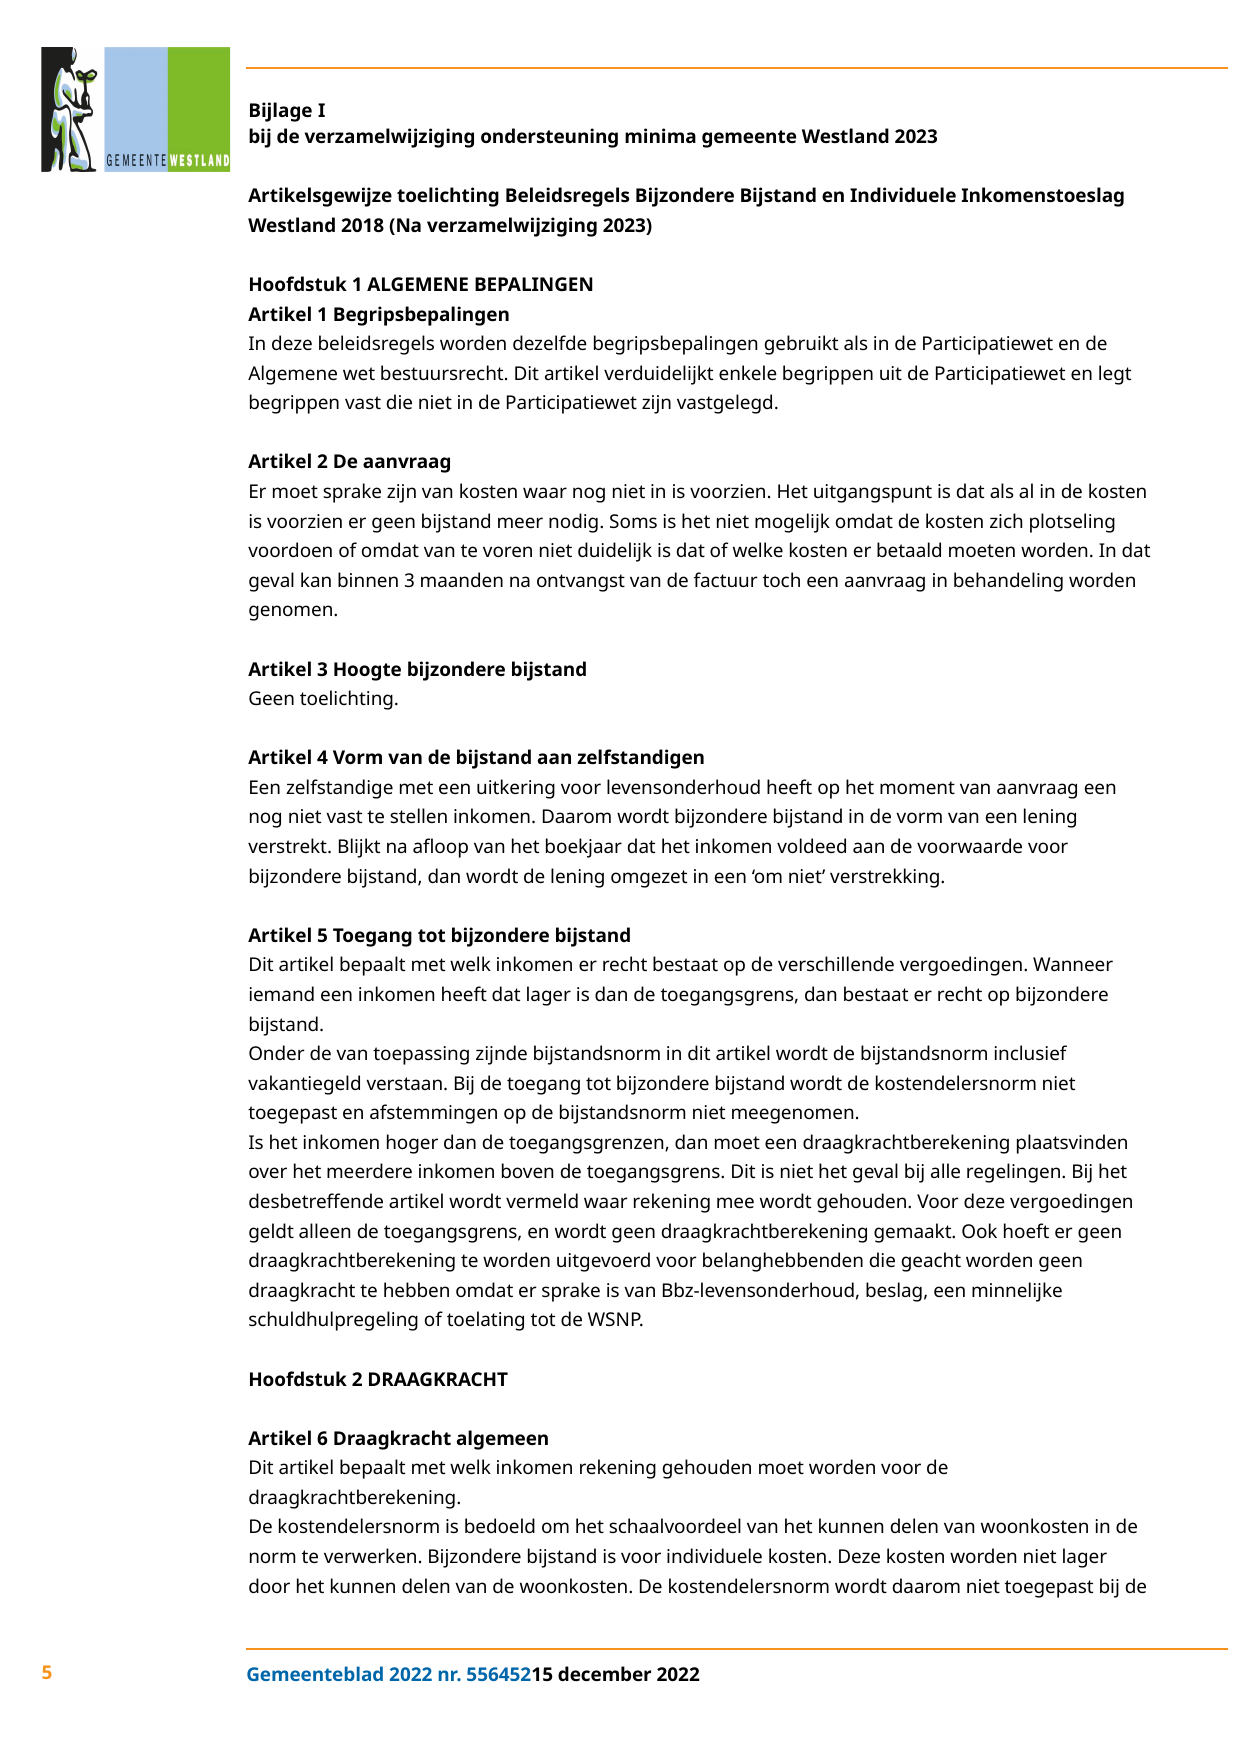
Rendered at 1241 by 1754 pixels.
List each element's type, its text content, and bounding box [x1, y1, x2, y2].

text Dit artikel bepaalt met welk inkomen rekening gehouden moet worden voor de draagkrachtberekening. [248, 1454, 1152, 1510]
text Hoofdstuk 1 ALGEMENE BEPALINGEN [248, 271, 1152, 297]
text Artikel 1 Begripsbepalingen [248, 301, 1152, 327]
text Een zelfstandige met een uitkering voor levensonderhoud heeft op het moment van aanvraag een nog niet vast te stellen inkomen. Daarom wordt bijzondere bijstand in de vorm van een lening verstrekt. Blijkt na afloop van het boekjaar dat het inkomen voldeed aan de voorwaarde voor bijzondere bijstand, dan wordt de lening omgezet in een ‘om niet’ verstrekking. [248, 774, 1152, 889]
text Dit artikel bepaalt met welk inkomen er recht bestaat op de verschillende vergoedingen. Wanneer iemand een inkomen heeft dat lager is dan de toegangsgrens, dan bestaat er recht op bijzondere bijstand. [248, 952, 1152, 1037]
text Geen toelichting. [248, 685, 1152, 711]
text De kostendelersnorm is bedoeld om het schaalvoordeel van het kunnen delen van woonkosten in de norm te verwerken. Bijzondere bijstand is voor individuele kosten. Deze kosten worden niet lager door het kunnen delen van de woonkosten. De kostendelersnorm wordt daarom niet toegepast bij de [248, 1514, 1152, 1599]
text Artikel 6 Draagkracht algemeen [248, 1425, 1152, 1451]
text Artikel 5 Toegang tot bijzondere bijstand [248, 922, 1152, 948]
text Bijlage I [248, 95, 1152, 123]
text Artikel 2 De aanvraag [248, 449, 1152, 474]
text Er moet sprake zijn van kosten waar nog niet in is voorzien. Het uitgangspunt is dat als al in de kosten is voorzien er geen bijstand meer nodig. Soms is het niet mogelijk omdat de kosten zich plotseling voordoen of omdat van te voren niet duidelijk is dat of welke kosten er betaald moeten worden. In dat geval kan binnen 3 maanden na ontvangst van de factuur toch een aanvraag in behandeling worden genomen. [248, 478, 1152, 622]
text Artikel 4 Vorm van de bijstand aan zelfstandigen [248, 744, 1152, 770]
text Artikel 3 Hoogte bijzondere bijstand [248, 656, 1152, 682]
picture [41, 47, 231, 172]
text bij de verzamelwijziging ondersteuning minima gemeente Westland 2023 [248, 123, 1152, 149]
text Is het inkomen hoger dan de toegangsgrenzen, dan moet een draagkrachtberekening plaatsvinden over het meerdere inkomen boven de toegangsgrens. Dit is niet het geval bij alle regelingen. Bij het desbetreffende artikel wordt vermeld waar rekening mee wordt gehouden. Voor deze vergoedingen geldt alleen de toegangsgrens, en wordt geen draagkrachtberekening gemaakt. Ook hoeft er geen draagkrachtberekening te worden uitgevoerd voor belanghebbenden die geacht worden geen draagkracht te hebben omdat er sprake is van Bbz-levensonderhoud, beslag, een minnelijke schuldhulpregeling of toelating tot de WSNP. [248, 1129, 1152, 1332]
text Hoofdstuk 2 DRAAGKRACHT [248, 1366, 1152, 1392]
text Artikelsgewijze toelichting Beleidsregels Bijzondere Bijstand en Individuele Inkomenstoeslag Westland 2018 (Na verzamelwijziging 2023) [248, 182, 1152, 238]
text In deze beleidsregels worden dezelfde begripsbepalingen gebruikt als in de Participatiewet en de Algemene wet bestuursrecht. Dit artikel verduidelijkt enkele begrippen uit de Participatiewet en legt begrippen vast die niet in de Participatiewet zijn vastgelegd. [248, 330, 1152, 415]
text Onder de van toepassing zijnde bijstandsnorm in dit artikel wordt de bijstandsnorm inclusief vakantiegeld verstaan. Bij de toegang tot bijzondere bijstand wordt de kostendelersnorm niet toegepast en afstemmingen op de bijstandsnorm niet meegenomen. [248, 1040, 1152, 1125]
